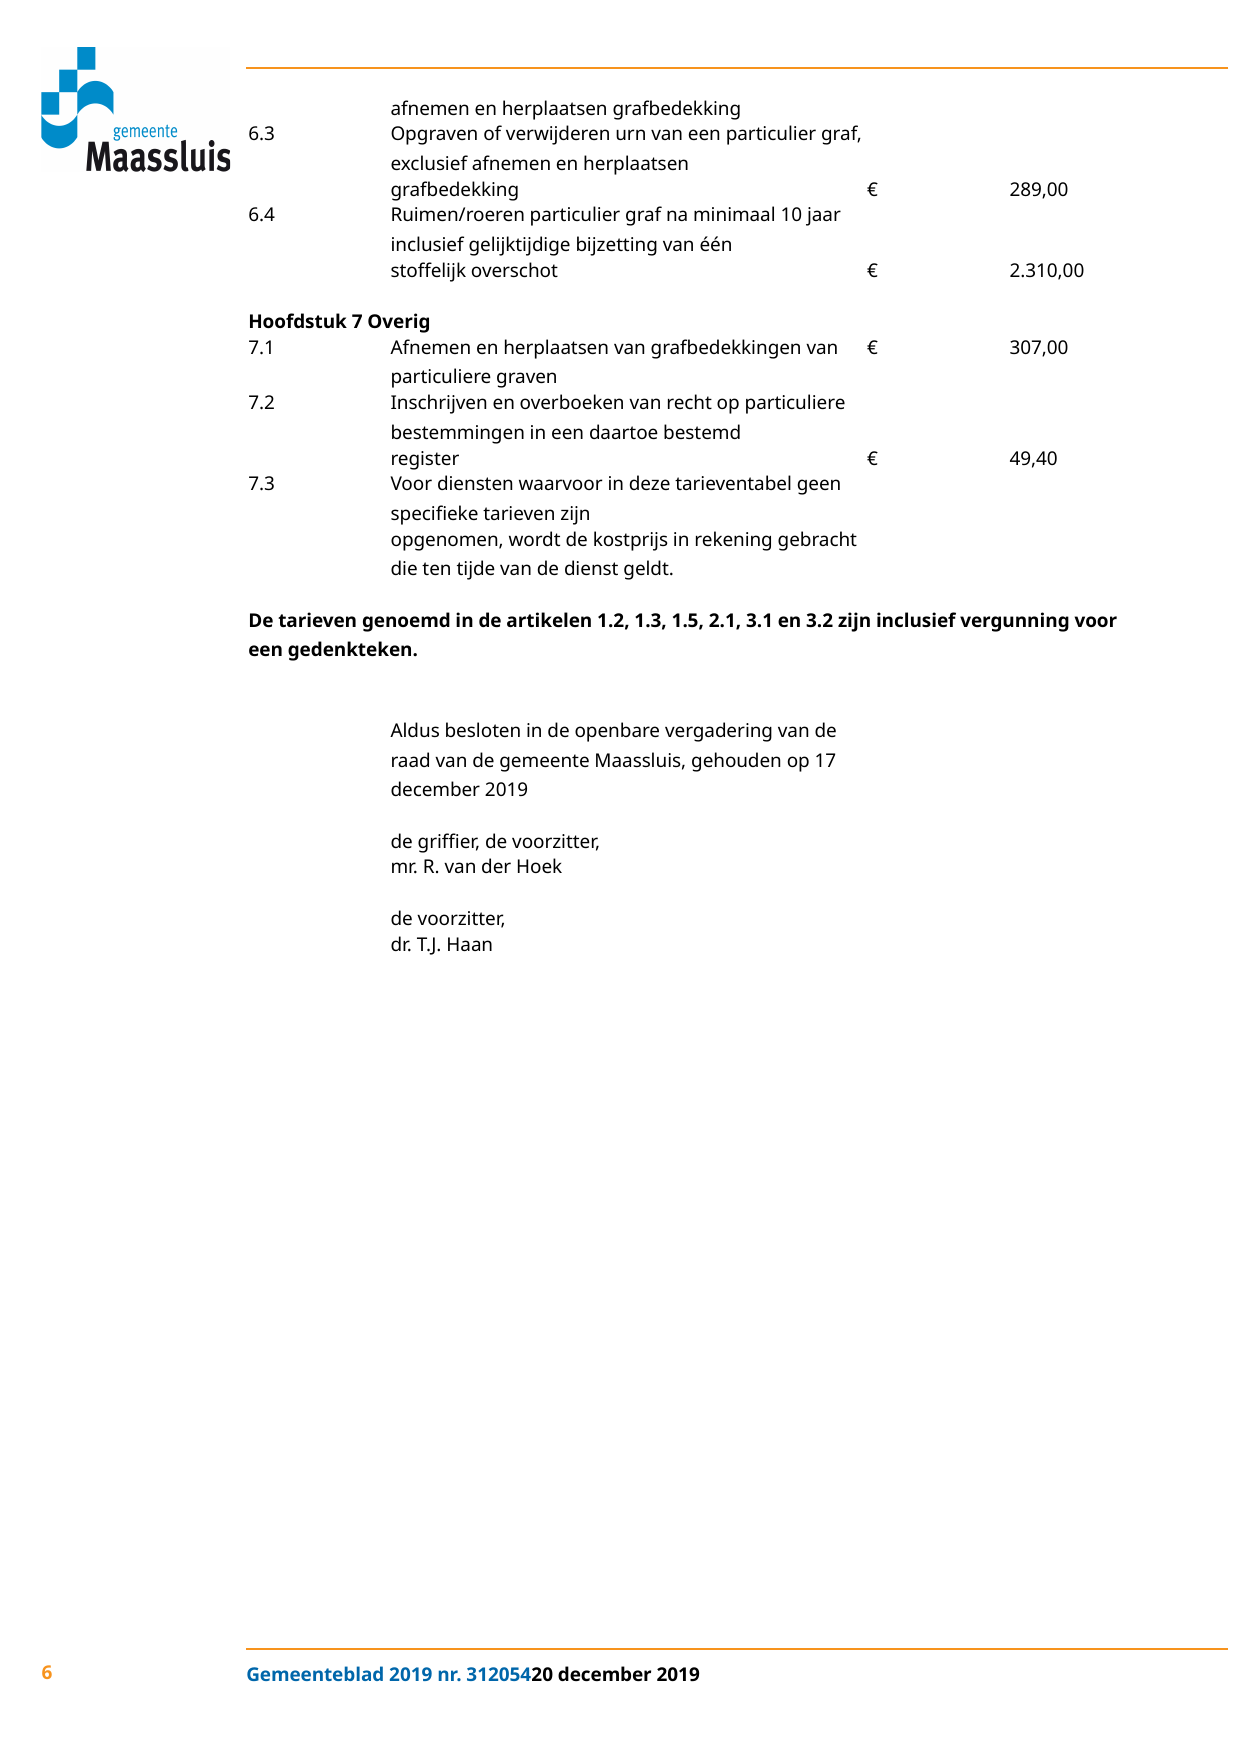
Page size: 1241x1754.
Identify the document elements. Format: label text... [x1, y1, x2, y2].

table_cell [1009, 931, 1152, 957]
table_cell 7.3 [248, 470, 390, 526]
table_cell [1009, 802, 1152, 828]
table_cell 289,00 [1009, 176, 1152, 202]
table_cell [248, 176, 390, 202]
table_cell [867, 905, 1009, 931]
table_cell [248, 95, 390, 121]
table_cell € [867, 257, 1009, 283]
table_cell [1009, 121, 1152, 176]
table_cell afnemen en herplaatsen grafbedekking [390, 95, 867, 121]
table_cell [248, 828, 390, 854]
table_cell [248, 931, 390, 957]
table_cell [867, 121, 1009, 176]
table_cell [867, 662, 1009, 688]
table_cell [1009, 880, 1152, 905]
table_cell € [867, 176, 1009, 202]
table_cell de voorzitter, [390, 905, 867, 931]
table_cell [390, 662, 867, 688]
table_cell [248, 445, 390, 470]
table_cell [1009, 828, 1152, 854]
table_cell [1009, 581, 1152, 607]
table_cell 307,00 [1009, 334, 1152, 389]
table_cell [867, 470, 1009, 526]
table_cell [867, 581, 1009, 607]
table_cell 6.4 [248, 202, 390, 257]
table_cell [248, 526, 390, 581]
table_cell [390, 283, 867, 308]
table_cell grafbedekking [390, 176, 867, 202]
picture [41, 47, 77, 92]
table_cell [390, 880, 867, 905]
table_cell [248, 257, 390, 283]
table_cell Aldus besloten in de openbare vergadering van de raad van de gemeente Maassluis, gehouden op 17 december 2019 [390, 688, 867, 802]
table_cell [390, 581, 867, 607]
table_cell [1009, 470, 1152, 526]
table_cell [1009, 202, 1152, 257]
table_cell [248, 283, 390, 308]
table_cell [1009, 688, 1152, 802]
table_cell Afnemen en herplaatsen van grafbedekkingen van particuliere graven [390, 334, 867, 389]
table_cell [867, 802, 1009, 828]
table_cell [390, 802, 867, 828]
table_cell [867, 880, 1009, 905]
table_cell stoffelijk overschot [390, 257, 867, 283]
table_cell [867, 389, 1009, 445]
table_cell [1009, 662, 1152, 688]
table_cell Opgraven of verwijderen urn van een particulier graf, exclusief afnemen en herplaatsen [390, 121, 867, 176]
table_cell dr. T.J. Haan [390, 931, 867, 957]
table_cell [867, 202, 1009, 257]
picture [41, 47, 231, 172]
table_cell [1009, 95, 1152, 121]
table_cell [248, 880, 390, 905]
table_cell mr. R. van der Hoek [390, 854, 867, 879]
table_cell [248, 581, 390, 607]
table_cell [867, 526, 1009, 581]
table_cell [1009, 283, 1152, 308]
table_cell [248, 662, 390, 688]
table_cell 7.1 [248, 334, 390, 389]
table_cell [867, 931, 1009, 957]
table_cell € [867, 334, 1009, 389]
table_cell [1009, 854, 1152, 879]
table_cell Ruimen/roeren particulier graf na minimaal 10 jaar inclusief gelijktijdige bijzetting van één [390, 202, 867, 257]
table_cell register [390, 445, 867, 470]
table_cell [867, 95, 1009, 121]
table_cell Hoofdstuk 7 Overig [248, 308, 867, 334]
table_cell [248, 802, 390, 828]
table_cell 2.310,00 [1009, 257, 1152, 283]
table_cell [867, 854, 1009, 879]
table_cell [1009, 526, 1152, 581]
table_cell [867, 828, 1009, 854]
table_cell [248, 905, 390, 931]
table_cell [867, 283, 1009, 308]
table_cell [1009, 905, 1152, 931]
table_cell € [867, 445, 1009, 470]
table_cell [867, 688, 1009, 802]
table_cell de griffier, de voorzitter, [390, 828, 867, 854]
table_cell 6.3 [248, 121, 390, 176]
table_cell [867, 308, 1009, 334]
table_cell 49,40 [1009, 445, 1152, 470]
table_cell [1009, 308, 1152, 334]
table_cell Inschrijven en overboeken van recht op particuliere bestemmingen in een daartoe bestemd [390, 389, 867, 445]
table_cell opgenomen, wordt de kostprijs in rekening gebracht die ten tijde van de dienst geldt. [390, 526, 867, 581]
table_cell Voor diensten waarvoor in deze tarieventabel geen specifieke tarieven zijn [390, 470, 867, 526]
table_cell [248, 688, 390, 802]
table_cell [248, 854, 390, 879]
table_cell 7.2 [248, 389, 390, 445]
table_cell De tarieven genoemd in de artikelen 1.2, 1.3, 1.5, 2.1, 3.1 en 3.2 zijn inclusief vergunning voor een gedenkteken. [248, 607, 1152, 662]
table_cell [1009, 389, 1152, 445]
